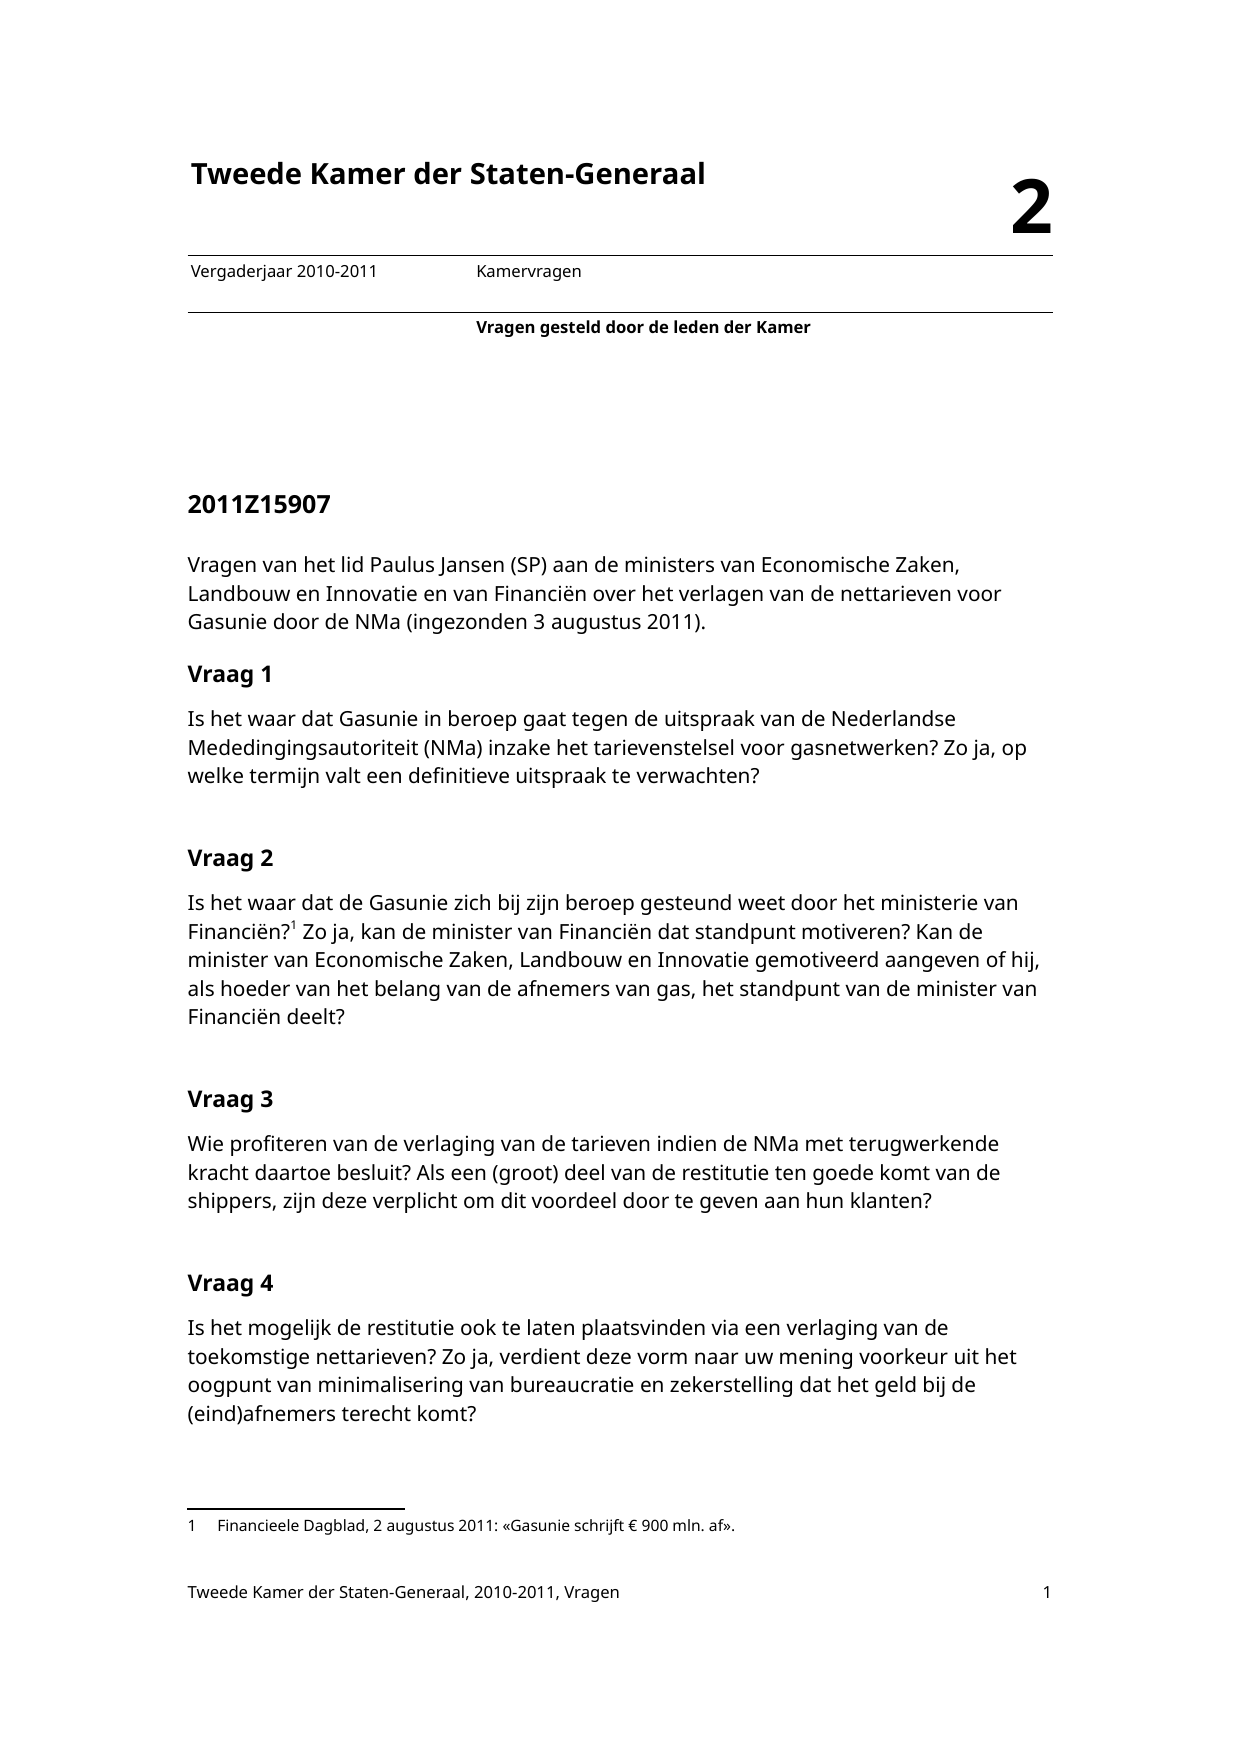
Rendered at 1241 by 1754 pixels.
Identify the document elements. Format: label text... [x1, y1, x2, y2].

table_cell Kamervragen [473, 256, 1053, 312]
text Wie profiteren van de verlaging van de tarieven indien de NMa met terugwerkende kracht daartoe besluit? Als een (groot) deel van de restitutie ten goede komt van de shippers, zijn deze verplicht om dit voordeel door te geven aan hun klanten? [187, 1129, 1053, 1215]
subtitle Vraag 4 [187, 1267, 1053, 1298]
text Is het mogelijk de restitutie ook te laten plaatsvinden via een verlaging van de toekomstige nettarieven? Zo ja, verdient deze vorm naar uw mening voorkeur uit het oogpunt van minimalisering van bureaucratie en zekerstelling dat het geld bij de (eind)afnemers terecht komt? [187, 1313, 1053, 1427]
table_header 2 [880, 150, 1053, 255]
text Is het waar dat Gasunie in beroep gaat tegen de uitspraak van de Nederlandse Mededingingsautoriteit (NMa) inzake het tarievenstelsel voor gasnetwerken? Zo ja, op welke termijn valt een definitieve uitspraak te verwachten? [187, 704, 1053, 790]
text Vragen van het lid Paulus Jansen (SP) aan de ministers van Economische Zaken, Landbouw en Innovatie en van Financiën over het verlagen van de nettarieven voor Gasunie door de NMa (ingezonden 3 augustus 2011). [187, 550, 1053, 636]
subtitle Vraag 3 [187, 1083, 1053, 1114]
text Financieele Dagblad, 2 augustus 2011: «Gasunie schrijft € 900 mln. af». [187, 1508, 1053, 1536]
table_header Tweede Kamer der Staten-Generaal [188, 150, 879, 255]
subtitle Vraag 1 [187, 658, 1053, 689]
subtitle Vraag 2 [187, 842, 1053, 873]
table_cell [188, 313, 473, 339]
table_cell Vergaderjaar 2010-2011 [188, 256, 473, 312]
text 2011Z15907 [187, 487, 1053, 521]
text Is het waar dat de Gasunie zich bij zijn beroep gesteund weet door het ministerie van Financiën? Zo ja, kan de minister van Financiën dat standpunt motiveren? Kan de minister van Economische Zaken, Landbouw en Innovatie gemotiveerd aangeven of hij, als hoeder van het belang van de afnemers van gas, het standpunt van de minister van Financiën deelt? [187, 888, 1053, 1031]
table_cell Vragen gesteld door de leden der Kamer [473, 313, 1053, 339]
